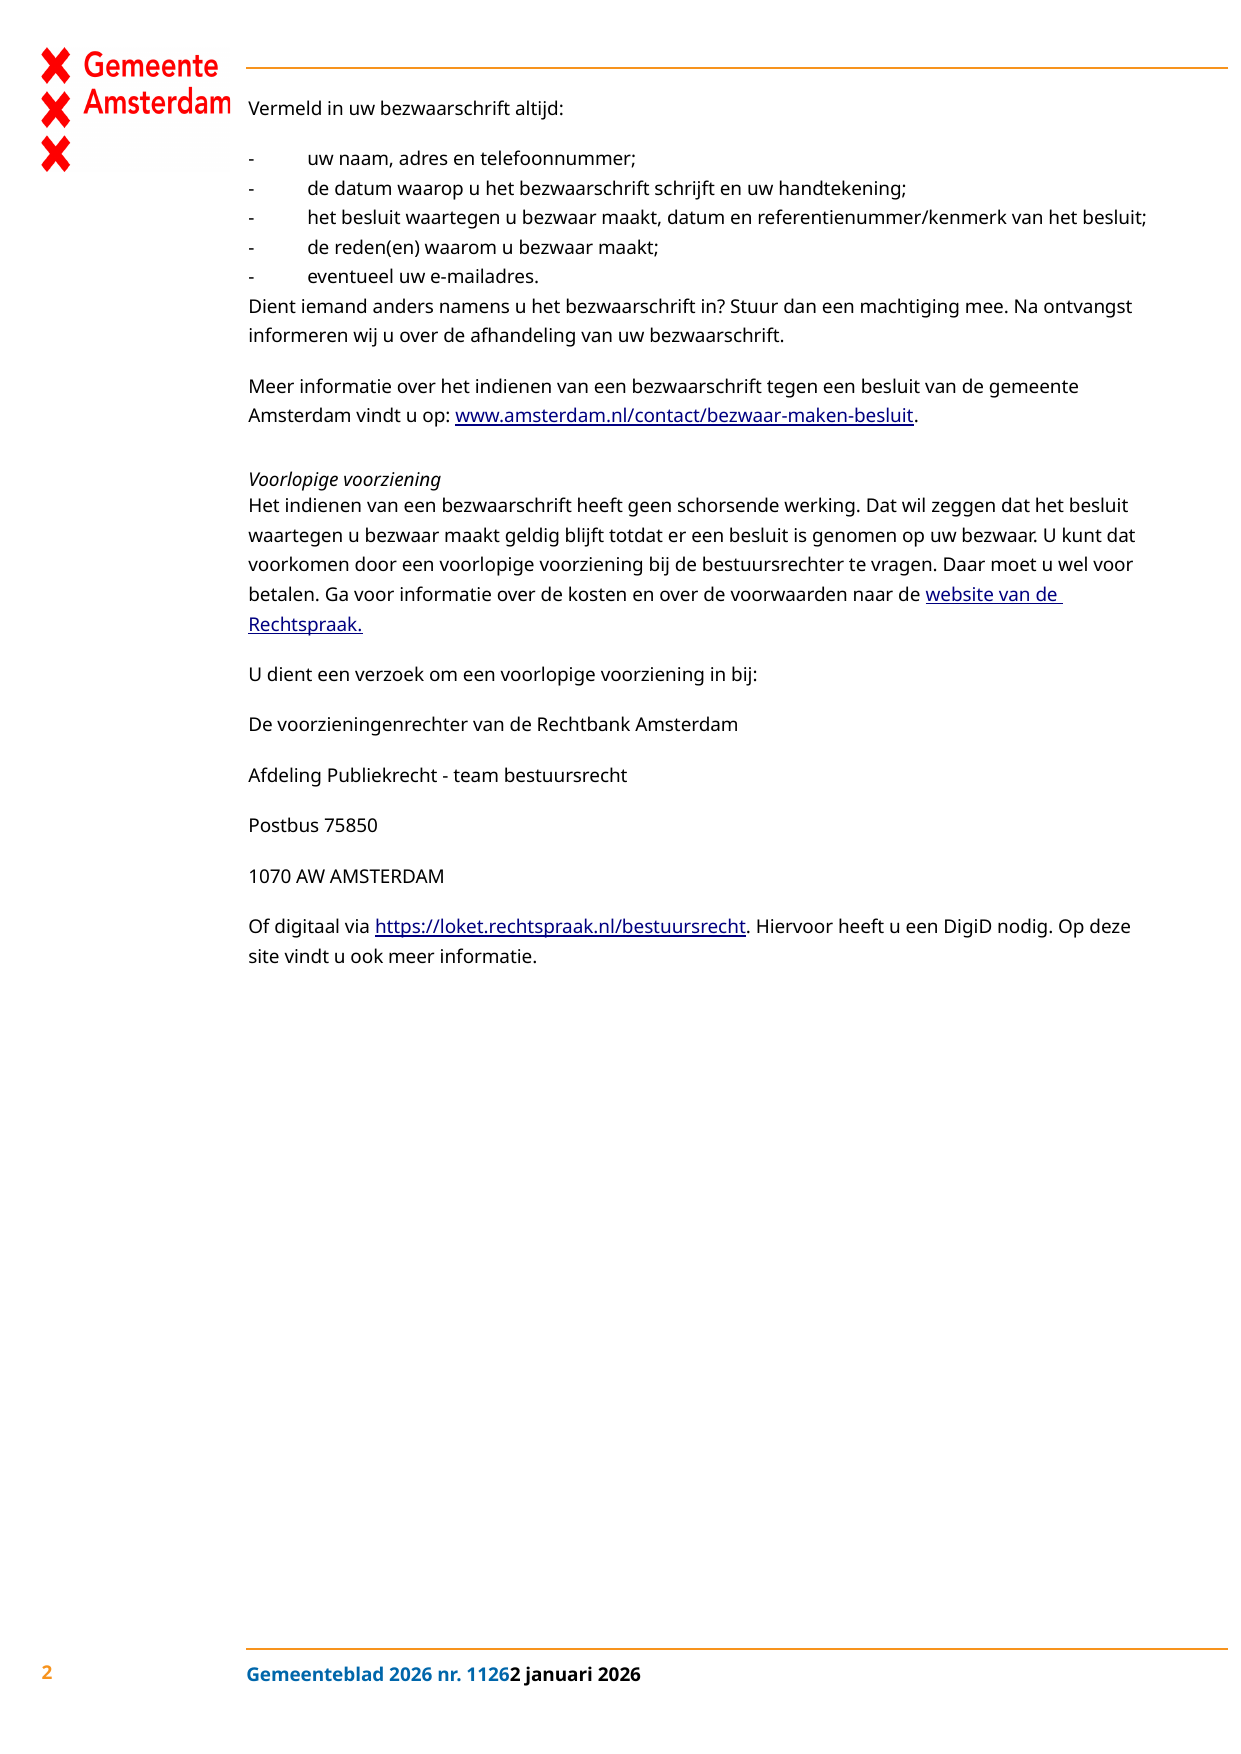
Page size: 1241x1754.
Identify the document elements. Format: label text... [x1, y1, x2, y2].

list de datum waarop u het bezwaarschrift schrijft en uw handtekening; [248, 175, 1152, 201]
text Het indienen van een bezwaarschrift heeft geen schorsende werking. Dat wil zeggen dat het besluit waartegen u bezwaar maakt geldig blijft totdat er een besluit is genomen op uw bezwaar. U kunt dat voorkomen door een voorlopige voorziening bij de bestuursrechter te vragen. Daar moet u wel voor betalen. Ga voor informatie over de kosten en over de voorwaarden naar de website van de Rechtspraak. [248, 492, 1152, 636]
text Postbus 75850 [248, 812, 1152, 838]
text Vermeld in uw bezwaarschrift altijd: [248, 95, 1152, 121]
text 1070 AW AMSTERDAM [248, 863, 1152, 888]
list de reden(en) waarom u bezwaar maakt; [248, 234, 1152, 260]
text Afdeling Publiekrecht - team bestuursrecht [248, 762, 1152, 788]
text Of digitaal via https://loket.rechtspraak.nl/bestuursrecht. Hiervoor heeft u een DigiD nodig. Op deze site vindt u ook meer informatie. [248, 913, 1152, 968]
text Dient iemand anders namens u het bezwaarschrift in? Stuur dan een machtiging mee. Na ontvangst informeren wij u over de afhandeling van uw bezwaarschrift. [248, 293, 1152, 348]
list eventueel uw e-mailadres. [248, 263, 1152, 289]
text De voorzieningenrechter van de Rechtbank Amsterdam [248, 712, 1152, 737]
list het besluit waartegen u bezwaar maakt, datum en referentienummer/kenmerk van het besluit; [248, 204, 1152, 230]
picture [41, 47, 231, 172]
text Meer informatie over het indienen van een bezwaarschrift tegen een besluit van de gemeente Amsterdam vindt u op: www.amsterdam.nl/contact/bezwaar-maken-besluit. [248, 373, 1152, 428]
text Voorlopige voorziening [248, 467, 1152, 492]
text U dient een verzoek om een voorlopige voorziening in bij: [248, 661, 1152, 687]
list uw naam, adres en telefoonnummer; [248, 145, 1152, 171]
